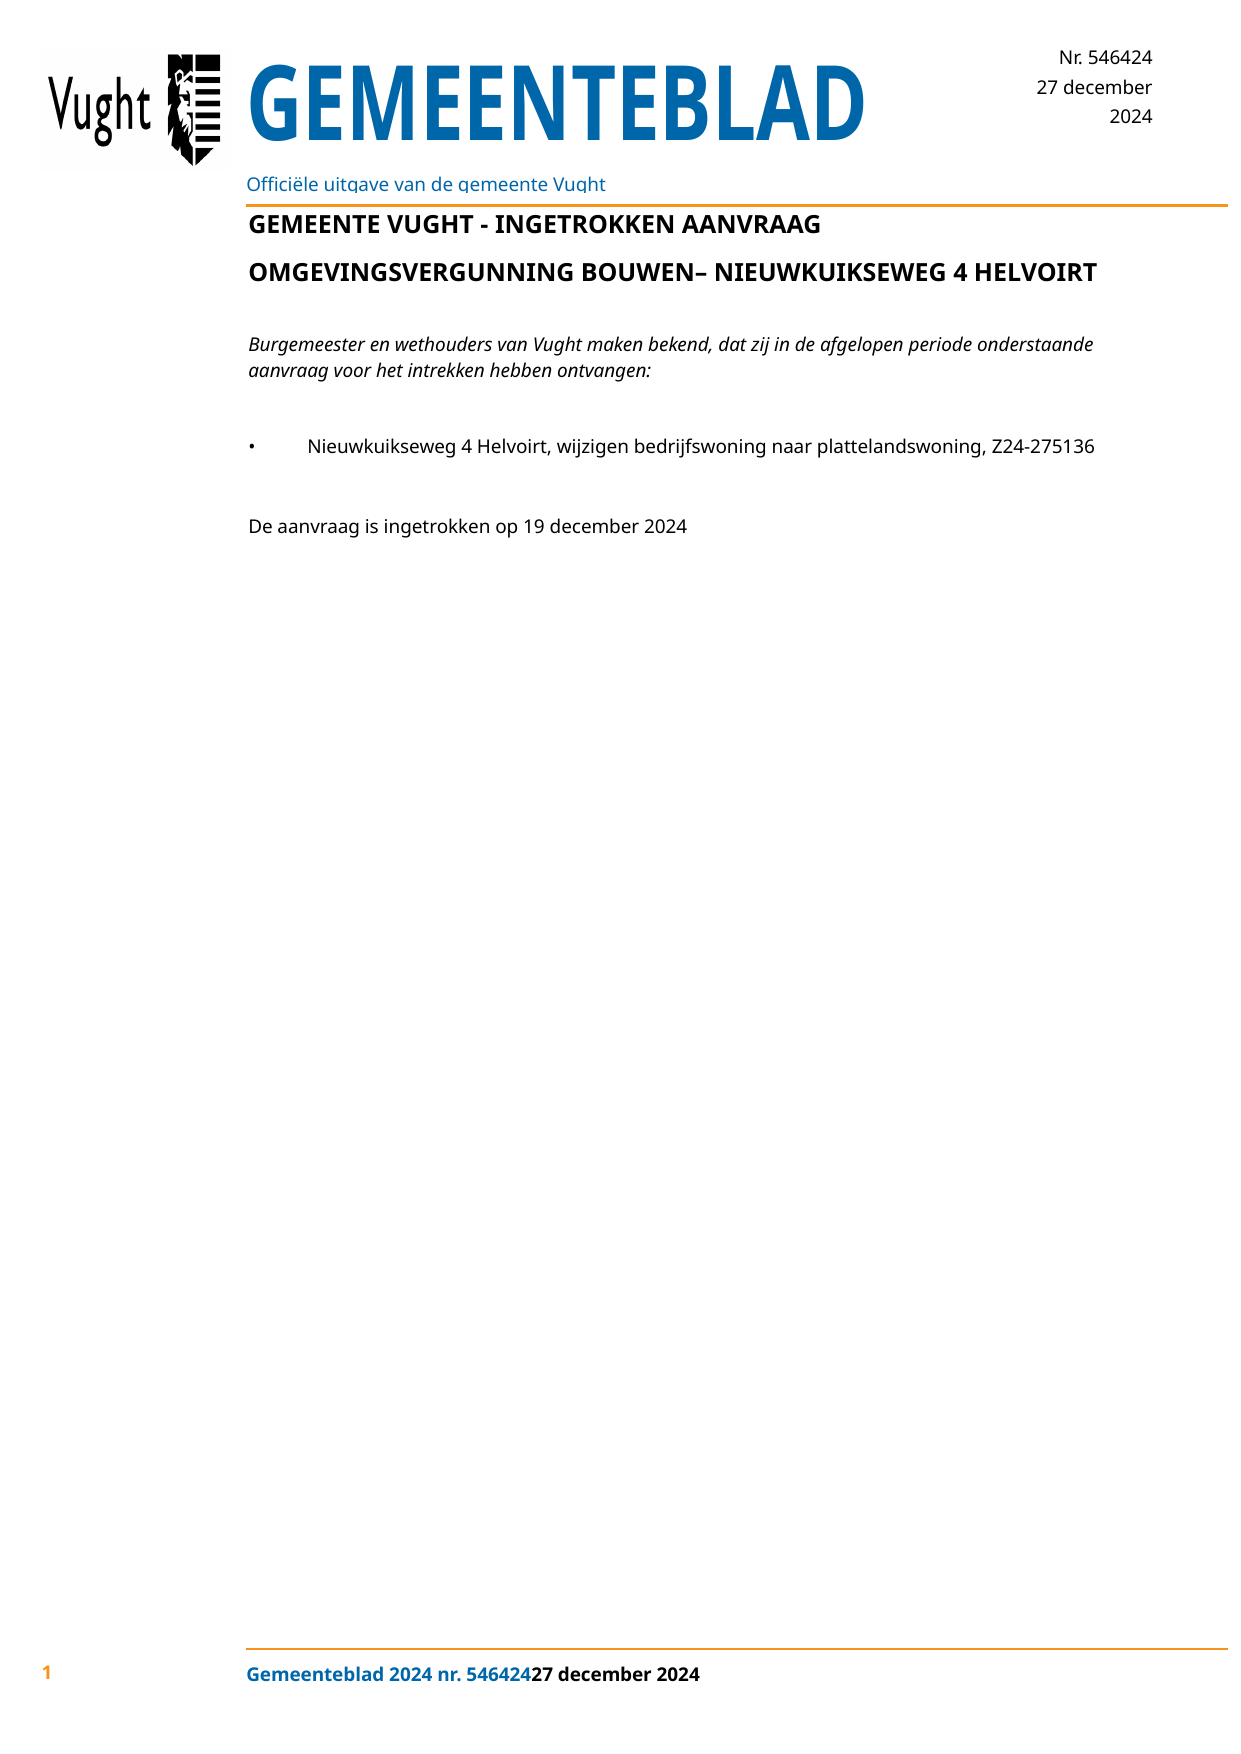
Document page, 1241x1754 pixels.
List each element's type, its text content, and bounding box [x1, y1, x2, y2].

text GEMEENTE VUGHT - INGETROKKEN AANVRAAG OMGEVINGSVERGUNNING BOUWEN– NIEUWKUIKSEWEG 4 HELVOIRT [248, 207, 1152, 288]
picture [41, 47, 231, 172]
list Nieuwkuikseweg 4 Helvoirt, wijzigen bedrijfswoning naar plattelandswoning, Z24-275136 [248, 433, 1152, 459]
text Burgemeester en wethouders van Vught maken bekend, dat zij in de afgelopen periode onderstaande aanvraag voor het intrekken hebben ontvangen: [248, 331, 1152, 383]
text De aanvraag is ingetrokken op 19 december 2024 [248, 513, 1152, 539]
